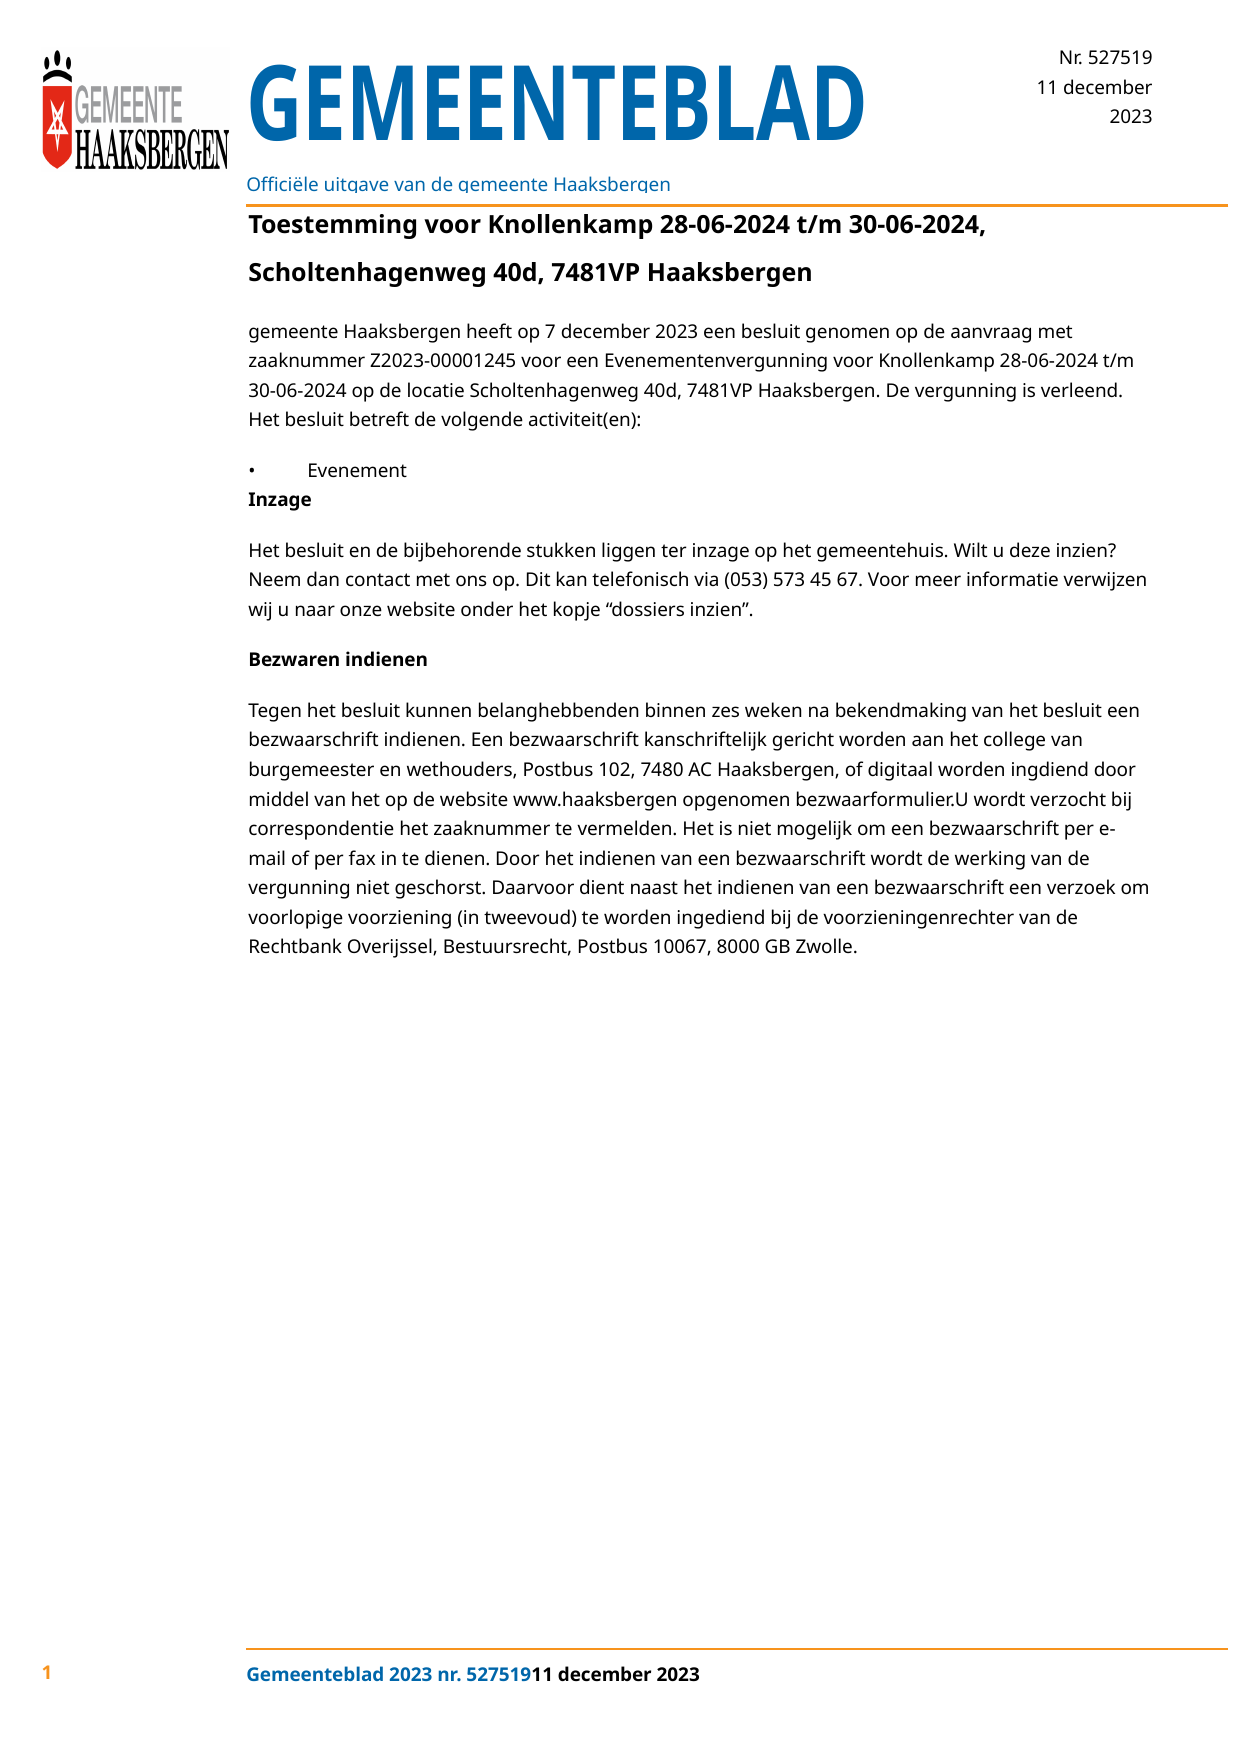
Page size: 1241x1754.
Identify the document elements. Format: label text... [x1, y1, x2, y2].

text Het besluit en de bijbehorende stukken liggen ter inzage op het gemeentehuis. Wilt u deze inzien? Neem dan contact met ons op. Dit kan telefonisch via (053) 573 45 67. Voor meer informatie verwijzen wij u naar onze website onder het kopje “dossiers inzien”. [248, 537, 1152, 622]
text Toestemming voor Knollenkamp 28-06-2024 t/m 30-06-2024, Scholtenhagenweg 40d, 7481VP Haaksbergen [248, 207, 1152, 288]
list Evenement [248, 457, 1152, 483]
text Tegen het besluit kunnen belanghebbenden binnen zes weken na bekendmaking van het besluit een bezwaarschrift indienen. Een bezwaarschrift kanschriftelijk gericht worden aan het college van burgemeester en wethouders, Postbus 102, 7480 AC Haaksbergen, of digitaal worden ingdiend door middel van het op de website www.haaksbergen opgenomen bezwaarformulier.U wordt verzocht bij correspondentie het zaaknummer te vermelden. Het is niet mogelijk om een bezwaarschrift per e-mail of per fax in te dienen. Door het indienen van een bezwaarschrift wordt de werking van de vergunning niet geschorst. Daarvoor dient naast het indienen van een bezwaarschrift een verzoek om voorlopige voorziening (in tweevoud) te worden ingediend bij de voorzieningenrechter van de Rechtbank Overijssel, Bestuursrecht, Postbus 10067, 8000 GB Zwolle. [248, 697, 1152, 959]
text Inzage [248, 487, 1152, 512]
picture [41, 47, 231, 172]
text Bezwaren indienen [248, 647, 1152, 672]
text gemeente Haaksbergen heeft op 7 december 2023 een besluit genomen op de aanvraag met zaaknummer Z2023-00001245 voor een Evenementenvergunning voor Knollenkamp 28-06-2024 t/m 30-06-2024 op de locatie Scholtenhagenweg 40d, 7481VP Haaksbergen. De vergunning is verleend. Het besluit betreft de volgende activiteit(en): [248, 318, 1152, 432]
